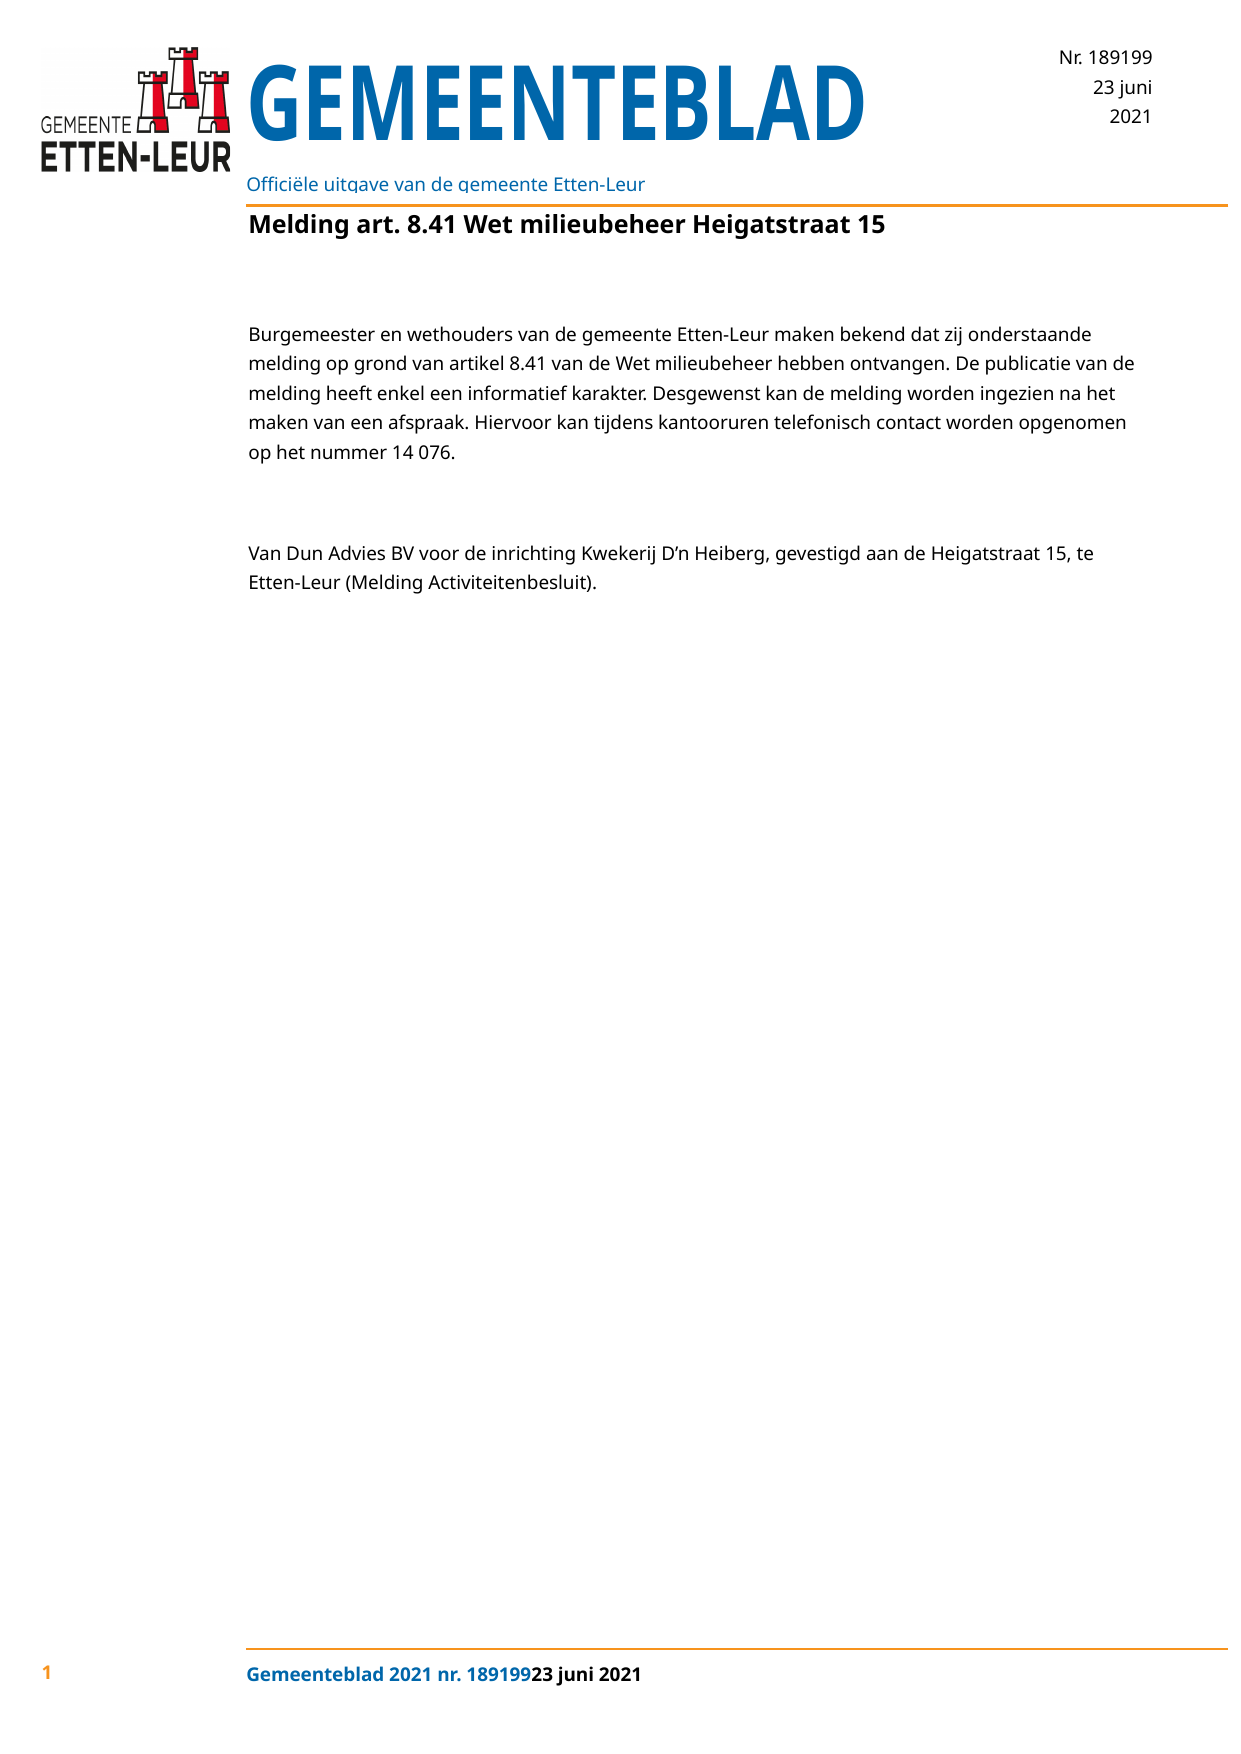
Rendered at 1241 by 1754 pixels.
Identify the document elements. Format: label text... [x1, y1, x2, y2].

text Van Dun Advies BV voor de inrichting Kwekerij D’n Heiberg, gevestigd aan de Heigatstraat 15, te Etten-Leur (Melding Activiteitenbesluit). [248, 540, 1152, 595]
text Melding art. 8.41 Wet milieubeheer Heigatstraat 15 [248, 207, 1152, 241]
picture [41, 47, 231, 172]
text Burgemeester en wethouders van de gemeente Etten-Leur maken bekend dat zij onderstaande melding op grond van artikel 8.41 van de Wet milieubeheer hebben ontvangen. De publicatie van de melding heeft enkel een informatief karakter. Desgewenst kan de melding worden ingezien na het maken van een afspraak. Hiervoor kan tijdens kantooruren telefonisch contact worden opgenomen op het nummer 14 076. [248, 321, 1152, 465]
